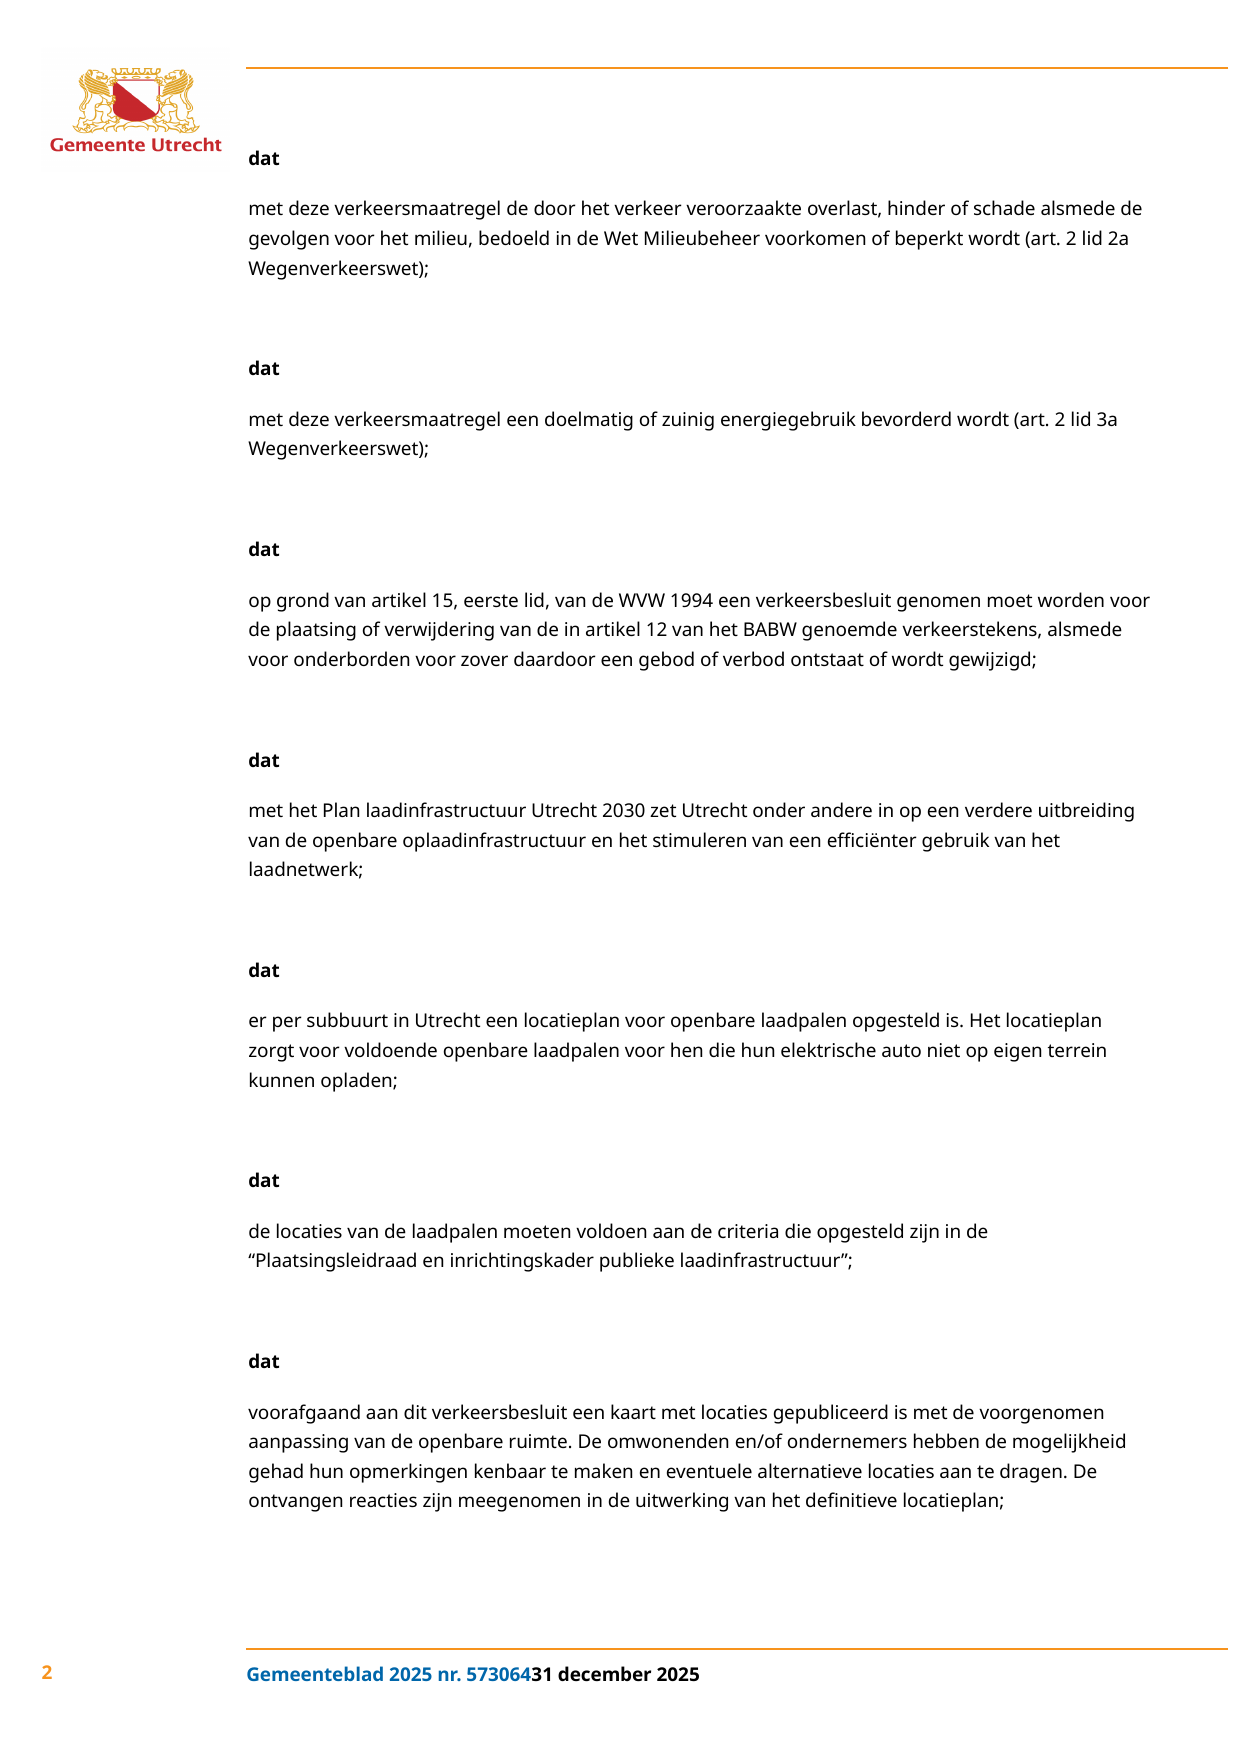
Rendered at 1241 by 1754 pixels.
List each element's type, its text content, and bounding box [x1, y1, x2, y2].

text dat [248, 145, 1152, 171]
text op grond van artikel 15, eerste lid, van de WVW 1994 een verkeersbesluit genomen moet worden voor de plaatsing of verwijdering van de in artikel 12 van het BABW genoemde verkeerstekens, alsmede voor onderborden voor zover daardoor een gebod of verbod ontstaat of wordt gewijzigd; [248, 587, 1152, 672]
text met deze verkeersmaatregel een doelmatig of zuinig energiegebruik bevorderd wordt (art. 2 lid 3a Wegenverkeerswet); [248, 406, 1152, 461]
text met deze verkeersmaatregel de door het verkeer veroorzaakte overlast, hinder of schade alsmede de gevolgen voor het milieu, bedoeld in de Wet Milieubeheer voorkomen of beperkt wordt (art. 2 lid 2a Wegenverkeerswet); [248, 196, 1152, 281]
text dat [248, 1348, 1152, 1374]
picture [41, 47, 231, 172]
text de locaties van de laadpalen moeten voldoen aan de criteria die opgesteld zijn in de “Plaatsingsleidraad en inrichtingskader publieke laadinfrastructuur”; [248, 1218, 1152, 1273]
text er per subbuurt in Utrecht een locatieplan voor openbare laadpalen opgesteld is. Het locatieplan zorgt voor voldoende openbare laadpalen voor hen die hun elektrische auto niet op eigen terrein kunnen opladen; [248, 1008, 1152, 1093]
text dat [248, 747, 1152, 773]
text voorafgaand aan dit verkeersbesluit een kaart met locaties gepubliceerd is met de voorgenomen aanpassing van de openbare ruimte. De omwonenden en/of ondernemers hebben de mogelijkheid gehad hun opmerkingen kenbaar te maken en eventuele alternatieve locaties aan te dragen. De ontvangen reacties zijn meegenomen in de uitwerking van het definitieve locatieplan; [248, 1399, 1152, 1513]
text dat [248, 957, 1152, 983]
text dat [248, 1168, 1152, 1193]
text dat [248, 356, 1152, 381]
text dat [248, 536, 1152, 562]
text met het Plan laadinfrastructuur Utrecht 2030 zet Utrecht onder andere in op een verdere uitbreiding van de openbare oplaadinfrastructuur en het stimuleren van een efficiënter gebruik van het laadnetwerk; [248, 797, 1152, 882]
